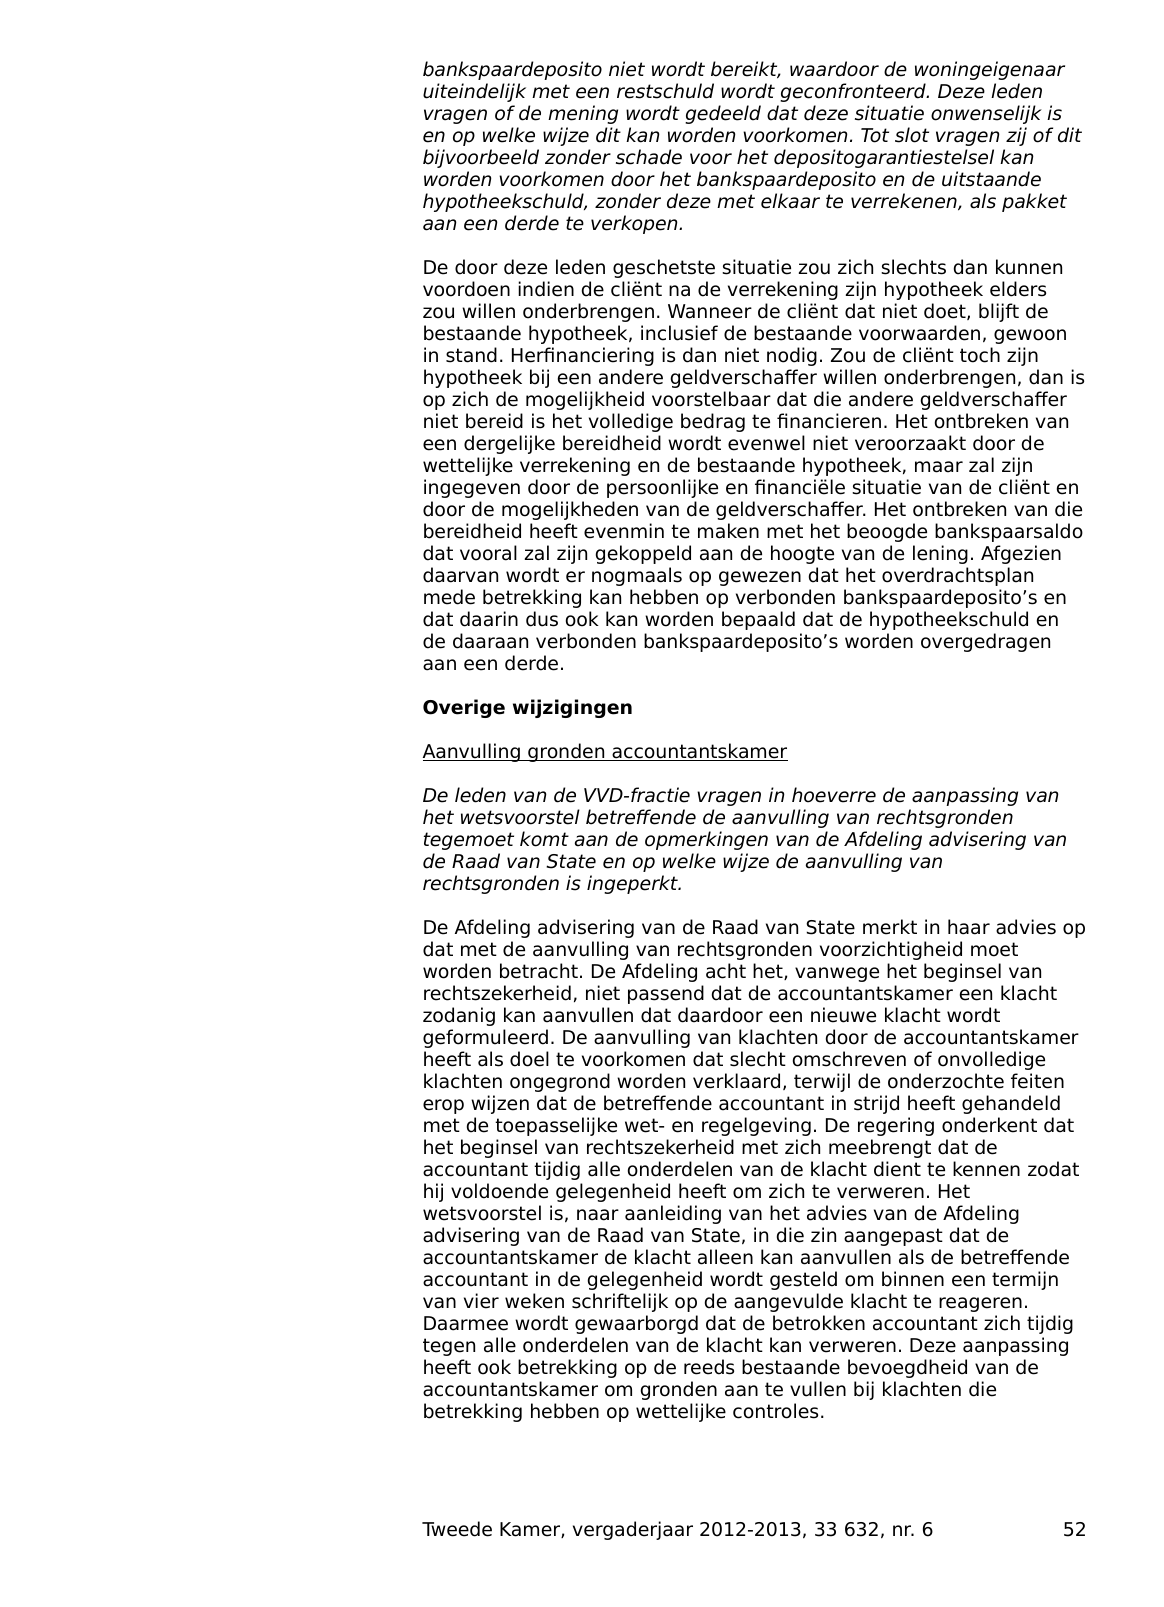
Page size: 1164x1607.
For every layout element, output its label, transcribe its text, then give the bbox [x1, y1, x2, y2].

subtitle Overige wijzigingen [422, 697, 1087, 719]
text De Afdeling advisering van de Raad van State merkt in haar advies op dat met de aanvulling van rechtsgronden voorzichtigheid moet worden betracht. De Afdeling acht het, vanwege het beginsel van rechtszekerheid, niet passend dat de accountantskamer een klacht zodanig kan aanvullen dat daardoor een nieuwe klacht wordt geformuleerd. De aanvulling van klachten door de accountantskamer heeft als doel te voorkomen dat slecht omschreven of onvolledige klachten ongegrond worden verklaard, terwijl de onderzochte feiten erop wijzen dat de betreffende accountant in strijd heeft gehandeld met de toepasselijke wet- en regelgeving. De regering onderkent dat het beginsel van rechtszekerheid met zich meebrengt dat de accountant tijdig alle onderdelen van de klacht dient te kennen zodat hij voldoende gelegenheid heeft om zich te verweren. Het wetsvoorstel is, naar aanleiding van het advies van de Afdeling advisering van de Raad van State, in die zin aangepast dat de accountantskamer de klacht alleen kan aanvullen als de betreffende accountant in de gelegenheid wordt gesteld om binnen een termijn van vier weken schriftelijk op de aangevulde klacht te reageren. Daarmee wordt gewaarborgd dat de betrokken accountant zich tijdig tegen alle onderdelen van de klacht kan verweren. Deze aanpassing heeft ook betrekking op de reeds bestaande bevoegdheid van de accountantskamer om gronden aan te vullen bij klachten die betrekking hebben op wettelijke controles. [422, 917, 1087, 1423]
text bankspaardeposito niet wordt bereikt, waardoor de woningeigenaar uiteindelijk met een restschuld wordt geconfronteerd. Deze leden vragen of de mening wordt gedeeld dat deze situatie onwenselijk is en op welke wijze dit kan worden voorkomen. Tot slot vragen zij of dit bijvoorbeeld zonder schade voor het depositogarantiestelsel kan worden voorkomen door het bankspaardeposito en de uitstaande hypotheekschuld, zonder deze met elkaar te verrekenen, als pakket aan een derde te verkopen. [422, 59, 1087, 235]
subtitle Aanvulling gronden accountantskamer [422, 741, 1087, 763]
text De door deze leden geschetste situatie zou zich slechts dan kunnen voordoen indien de cliënt na de verrekening zijn hypotheek elders zou willen onderbrengen. Wanneer de cliënt dat niet doet, blijft de bestaande hypotheek, inclusief de bestaande voorwaarden, gewoon in stand. Herfinanciering is dan niet nodig. Zou de cliënt toch zijn hypotheek bij een andere geldverschaffer willen onderbrengen, dan is op zich de mogelijkheid voorstelbaar dat die andere geldverschaffer niet bereid is het volledige bedrag te financieren. Het ontbreken van een dergelijke bereidheid wordt evenwel niet veroorzaakt door de wettelijke verrekening en de bestaande hypotheek, maar zal zijn ingegeven door de persoonlijke en financiële situatie van de cliënt en door de mogelijkheden van de geldverschaffer. Het ontbreken van die bereidheid heeft evenmin te maken met het beoogde bankspaarsaldo dat vooral zal zijn gekoppeld aan de hoogte van de lening. Afgezien daarvan wordt er nogmaals op gewezen dat het overdrachtsplan mede betrekking kan hebben op verbonden bankspaardeposito’s en dat daarin dus ook kan worden bepaald dat de hypotheekschuld en de daaraan verbonden bankspaardeposito’s worden overgedragen aan een derde. [422, 257, 1087, 675]
text De leden van de VVD-fractie vragen in hoeverre de aanpassing van het wetsvoorstel betreffende de aanvulling van rechtsgronden tegemoet komt aan de opmerkingen van de Afdeling advisering van de Raad van State en op welke wijze de aanvulling van rechtsgronden is ingeperkt. [422, 785, 1087, 895]
